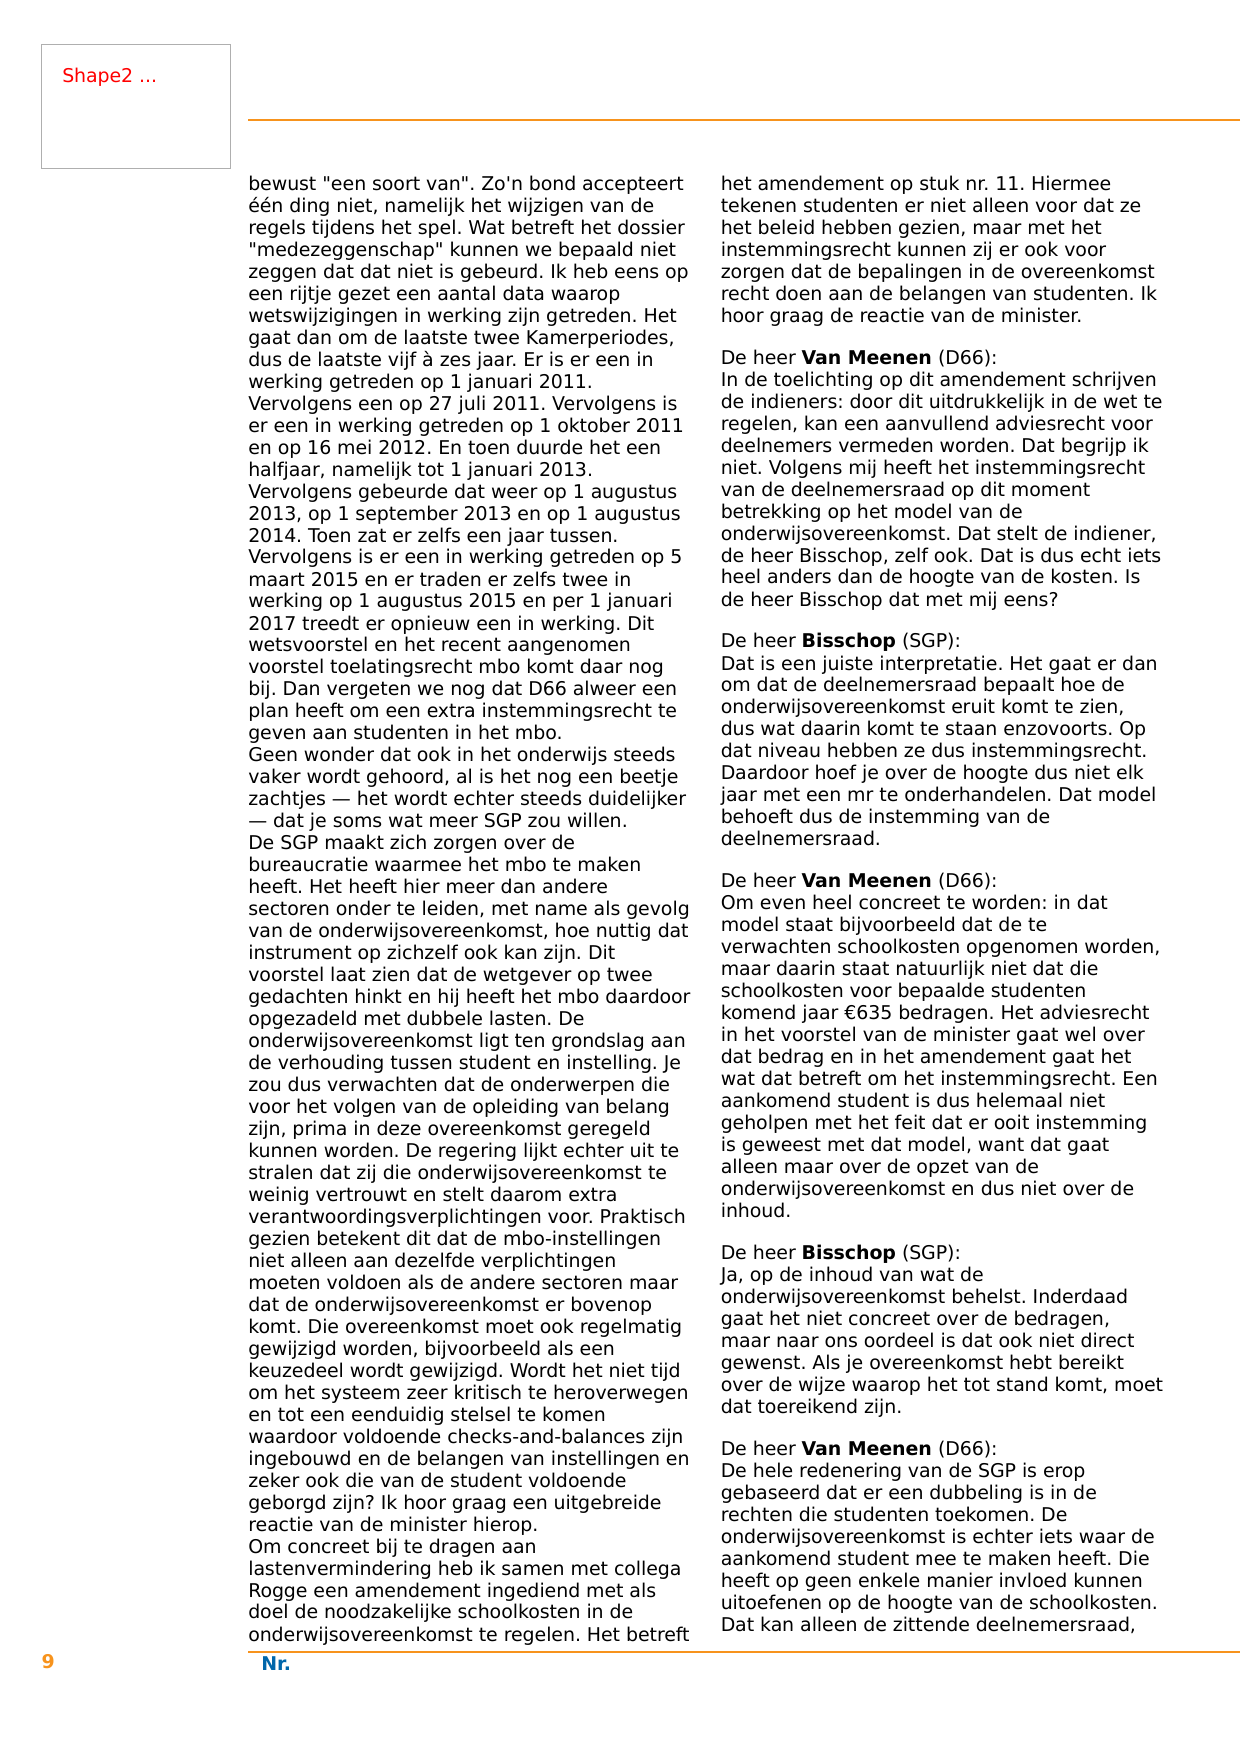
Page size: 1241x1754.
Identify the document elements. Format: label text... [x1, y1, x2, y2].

text De heer Bisschop (SGP): [721, 630, 1163, 652]
text Ja, op de inhoud van wat de onderwijsovereenkomst behelst. Inderdaad gaat het niet concreet over de bedragen, maar naar ons oordeel is dat ook niet direct gewenst. Als je overeenkomst hebt bereikt over de wijze waarop het tot stand komt, moet dat toereikend zijn. [721, 1264, 1163, 1418]
text In de toelichting op dit amendement schrijven de indieners: door dit uitdrukkelijk in de wet te regelen, kan een aanvullend adviesrecht voor deelnemers vermeden worden. Dat begrijp ik niet. Volgens mij heeft het instemmingsrecht van de deelnemersraad op dit moment betrekking op het model van de onderwijsovereenkomst. Dat stelt de indiener, de heer Bisschop, zelf ook. Dat is dus echt iets heel anders dan de hoogte van de kosten. Is de heer Bisschop dat met mij eens? [721, 369, 1163, 610]
text bewust "een soort van". Zo'n bond accepteert één ding niet, namelijk het wijzigen van de regels tijdens het spel. Wat betreft het dossier "medezeggenschap" kunnen we bepaald niet zeggen dat dat niet is gebeurd. Ik heb eens op een rijtje gezet een aantal data waarop wetswijzigingen in werking zijn getreden. Het gaat dan om de laatste twee Kamerperiodes, dus de laatste vijf à zes jaar. Er is er een in werking getreden op 1 januari 2011. Vervolgens een op 27 juli 2011. Vervolgens is er een in werking getreden op 1 oktober 2011 en op 16 mei 2012. En toen duurde het een halfjaar, namelijk tot 1 januari 2013. Vervolgens gebeurde dat weer op 1 augustus 2013, op 1 september 2013 en op 1 augustus 2014. Toen zat er zelfs een jaar tussen. Vervolgens is er een in werking getreden op 5 maart 2015 en er traden er zelfs twee in werking op 1 augustus 2015 en per 1 januari 2017 treedt er opnieuw een in werking. Dit wetsvoorstel en het recent aangenomen voorstel toelatingsrecht mbo komt daar nog bij. Dan vergeten we nog dat D66 alweer een plan heeft om een extra instemmingsrecht te geven aan studenten in het mbo. [248, 173, 691, 744]
text Geen wonder dat ook in het onderwijs steeds vaker wordt gehoord, al is het nog een beetje zachtjes — het wordt echter steeds duidelijker — dat je soms wat meer SGP zou willen. [248, 744, 691, 832]
text het amendement op stuk nr. 11. Hiermee tekenen studenten er niet alleen voor dat ze het beleid hebben gezien, maar met het instemmingsrecht kunnen zij er ook voor zorgen dat de bepalingen in de overeenkomst recht doen aan de belangen van studenten. Ik hoor graag de reactie van de minister. [721, 173, 1163, 327]
text De heer Van Meenen (D66): [721, 347, 1163, 369]
text De SGP maakt zich zorgen over de bureaucratie waarmee het mbo te maken heeft. Het heeft hier meer dan andere sectoren onder te leiden, met name als gevolg van de onderwijsovereenkomst, hoe nuttig dat instrument op zichzelf ook kan zijn. Dit voorstel laat zien dat de wetgever op twee gedachten hinkt en hij heeft het mbo daardoor opgezadeld met dubbele lasten. De onderwijsovereenkomst ligt ten grondslag aan de verhouding tussen student en instelling. Je zou dus verwachten dat de onderwerpen die voor het volgen van de opleiding van belang zijn, prima in deze overeenkomst geregeld kunnen worden. De regering lijkt echter uit te stralen dat zij die onderwijsovereenkomst te weinig vertrouwt en stelt daarom extra verantwoordingsverplichtingen voor. Praktisch gezien betekent dit dat de mbo-instellingen niet alleen aan dezelfde verplichtingen moeten voldoen als de andere sectoren maar dat de onderwijsovereenkomst er bovenop komt. Die overeenkomst moet ook regelmatig gewijzigd worden, bijvoorbeeld als een keuzedeel wordt gewijzigd. Wordt het niet tijd om het systeem zeer kritisch te heroverwegen en tot een eenduidig stelsel te komen waardoor voldoende checks-and-balances zijn ingebouwd en de belangen van instellingen en zeker ook die van de student voldoende geborgd zijn? Ik hoor graag een uitgebreide reactie van de minister hierop. [248, 832, 691, 1536]
text De heer Van Meenen (D66): [721, 870, 1163, 892]
text Om even heel concreet te worden: in dat model staat bijvoorbeeld dat de te verwachten schoolkosten opgenomen worden, maar daarin staat natuurlijk niet dat die schoolkosten voor bepaalde studenten komend jaar €635 bedragen. Het adviesrecht in het voorstel van de minister gaat wel over dat bedrag en in het amendement gaat het wat dat betreft om het instemmingsrecht. Een aankomend student is dus helemaal niet geholpen met het feit dat er ooit instemming is geweest met dat model, want dat gaat alleen maar over de opzet van de onderwijsovereenkomst en dus niet over de inhoud. [721, 892, 1163, 1222]
text De hele redenering van de SGP is erop gebaseerd dat er een dubbeling is in de rechten die studenten toekomen. De onderwijsovereenkomst is echter iets waar de aankomend student mee te maken heeft. Die heeft op geen enkele manier invloed kunnen uitoefenen op de hoogte van de schoolkosten. Dat kan alleen de zittende deelnemersraad, [721, 1460, 1163, 1636]
text De heer Bisschop (SGP): [721, 1242, 1163, 1264]
text De heer Van Meenen (D66): [721, 1438, 1163, 1460]
text Dat is een juiste interpretatie. Het gaat er dan om dat de deelnemersraad bepaalt hoe de onderwijsovereenkomst eruit komt te zien, dus wat daarin komt te staan enzovoorts. Op dat niveau hebben ze dus instemmingsrecht. Daardoor hoef je over de hoogte dus niet elk jaar met een mr te onderhandelen. Dat model behoeft dus de instemming van de deelnemersraad. [721, 652, 1163, 850]
text Om concreet bij te dragen aan lastenvermindering heb ik samen met collega Rogge een amendement ingediend met als doel de noodzakelijke schoolkosten in de onderwijsovereenkomst te regelen. Het betreft [248, 1536, 691, 1645]
